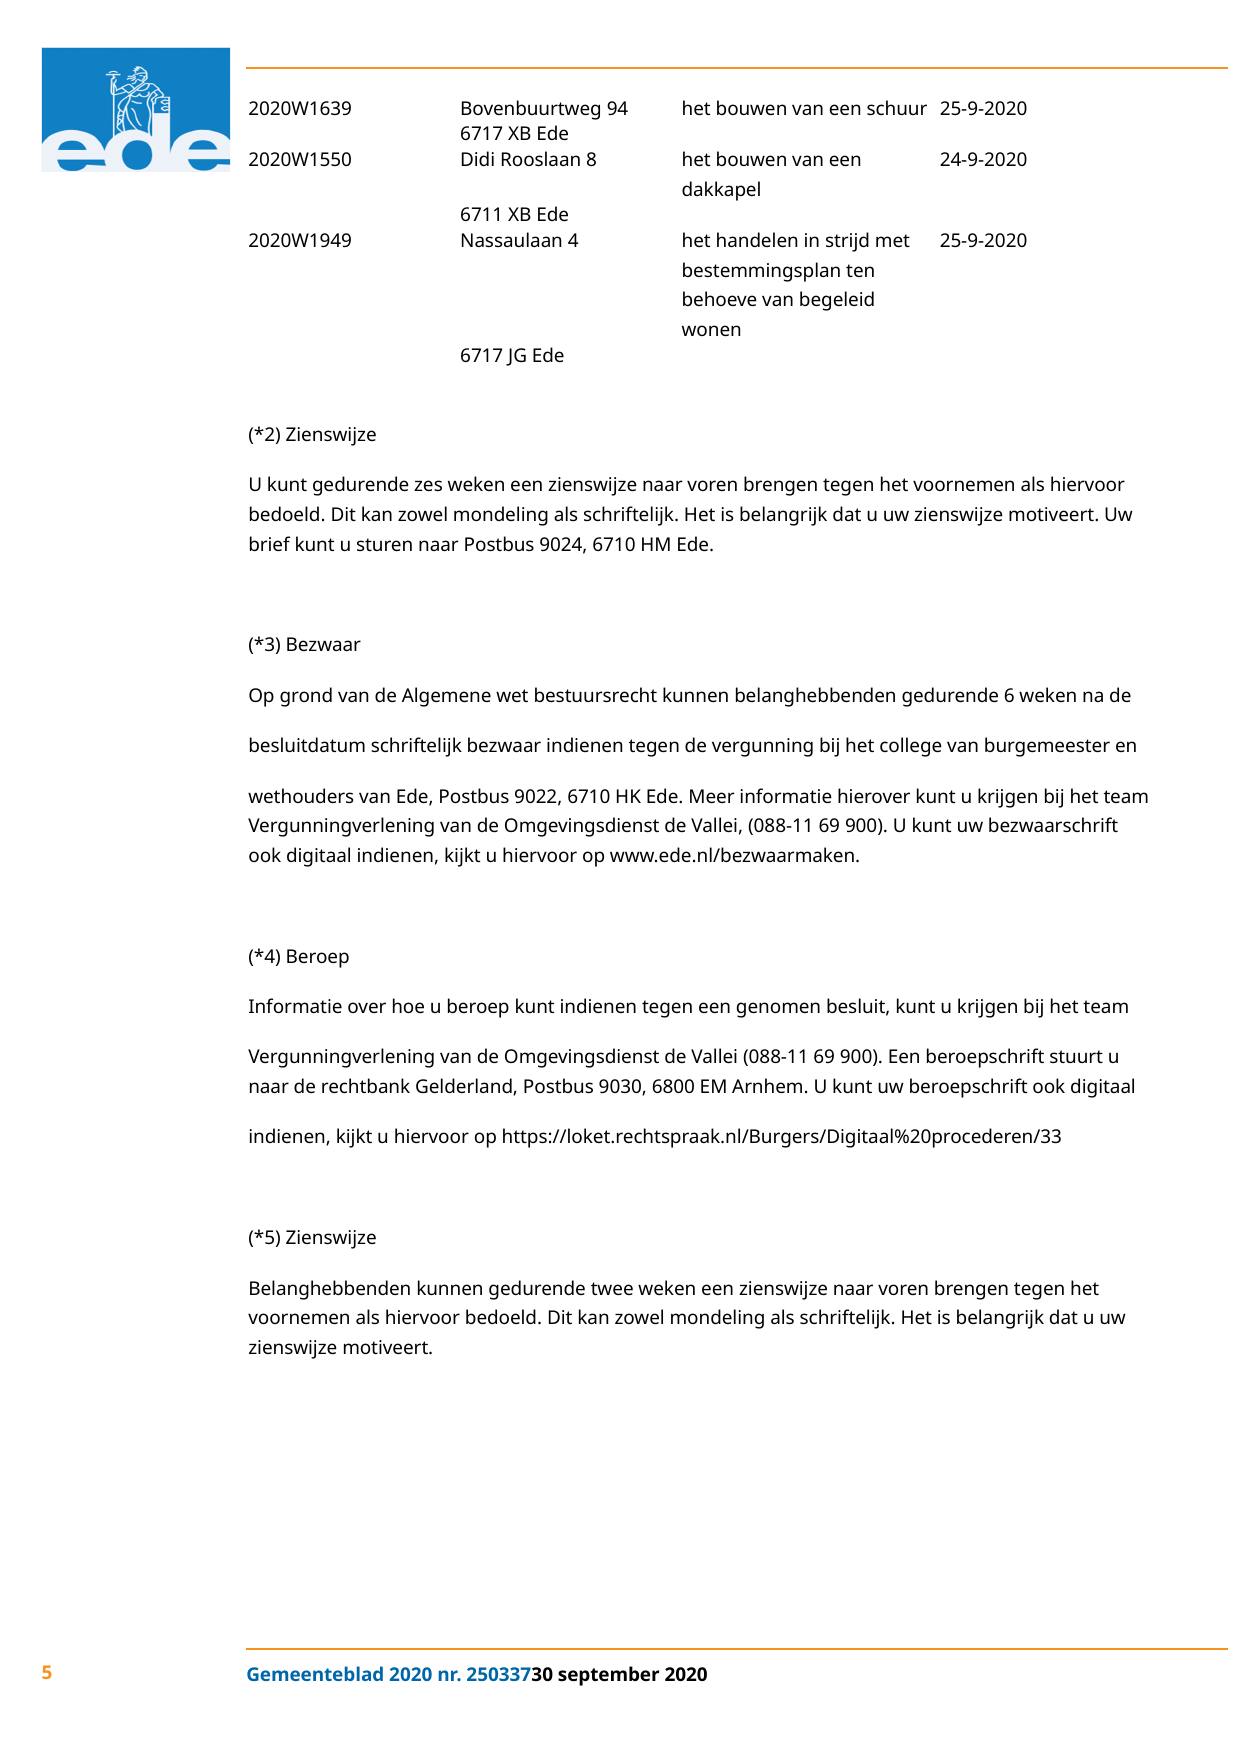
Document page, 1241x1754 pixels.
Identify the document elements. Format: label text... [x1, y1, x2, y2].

table_cell Bovenbuurtweg 94 [460, 95, 681, 121]
table_cell [681, 121, 939, 146]
text indienen, kijkt u hiervoor op https://loket.rechtspraak.nl/Burgers/Digitaal%20procederen/33 [248, 1124, 1152, 1149]
table_cell 6717 JG Ede [460, 342, 681, 367]
picture [41, 47, 231, 172]
table_cell 2020W1949 [248, 227, 460, 342]
text (*2) Zienswijze [248, 421, 1152, 447]
text U kunt gedurende zes weken een zienswijze naar voren brengen tegen het voornemen als hiervoor bedoeld. Dit kan zowel mondeling als schriftelijk. Het is belangrijk dat u uw zienswijze motiveert. Uw brief kunt u sturen naar Postbus 9024, 6710 HM Ede. [248, 472, 1152, 556]
text (*3) Bezwaar [248, 632, 1152, 657]
table_cell 6717 XB Ede [460, 121, 681, 146]
text Op grond van de Algemene wet bestuursrecht kunnen belanghebbenden gedurende 6 weken na de [248, 682, 1152, 708]
table_cell 6711 XB Ede [460, 202, 681, 227]
table_cell Nassaulaan 4 [460, 227, 681, 342]
table_cell [940, 202, 1152, 227]
table_cell 2020W1639 [248, 95, 460, 121]
table_cell [248, 342, 460, 367]
table_cell 2020W1550 [248, 146, 460, 202]
table_cell 25-9-2020 [940, 227, 1152, 342]
table_cell 24-9-2020 [940, 146, 1152, 202]
table_cell het handelen in strijd met bestemmingsplan ten behoeve van begeleid wonen [681, 227, 939, 342]
table_cell het bouwen van een schuur [681, 95, 939, 121]
table_cell [681, 202, 939, 227]
text Informatie over hoe u beroep kunt indienen tegen een genomen besluit, kunt u krijgen bij het team [248, 993, 1152, 1019]
text Belanghebbenden kunnen gedurende twee weken een zienswijze naar voren brengen tegen het voornemen als hiervoor bedoeld. Dit kan zowel mondeling als schriftelijk. Het is belangrijk dat u uw zienswijze motiveert. [248, 1275, 1152, 1360]
table_cell Didi Rooslaan 8 [460, 146, 681, 202]
table_cell [248, 121, 460, 146]
text (*4) Beroep [248, 943, 1152, 968]
table_cell 25-9-2020 [940, 95, 1152, 121]
text Vergunningverlening van de Omgevingsdienst de Vallei (088-11 69 900). Een beroepschrift stuurt u naar de rechtbank Gelderland, Postbus 9030, 6800 EM Arnhem. U kunt uw beroepschrift ook digitaal [248, 1044, 1152, 1099]
text besluitdatum schriftelijk bezwaar indienen tegen de vergunning bij het college van burgemeester en [248, 732, 1152, 758]
table_cell het bouwen van een dakkapel [681, 146, 939, 202]
text wethouders van Ede, Postbus 9022, 6710 HK Ede. Meer informatie hierover kunt u krijgen bij het team Vergunningverlening van de Omgevingsdienst de Vallei, (088-11 69 900). U kunt uw bezwaarschrift ook digitaal indienen, kijkt u hiervoor op www.ede.nl/bezwaarmaken. [248, 783, 1152, 868]
text (*5) Zienswijze [248, 1224, 1152, 1250]
table_cell [940, 342, 1152, 367]
table_cell [248, 202, 460, 227]
table_cell [681, 342, 939, 367]
table_cell [940, 121, 1152, 146]
